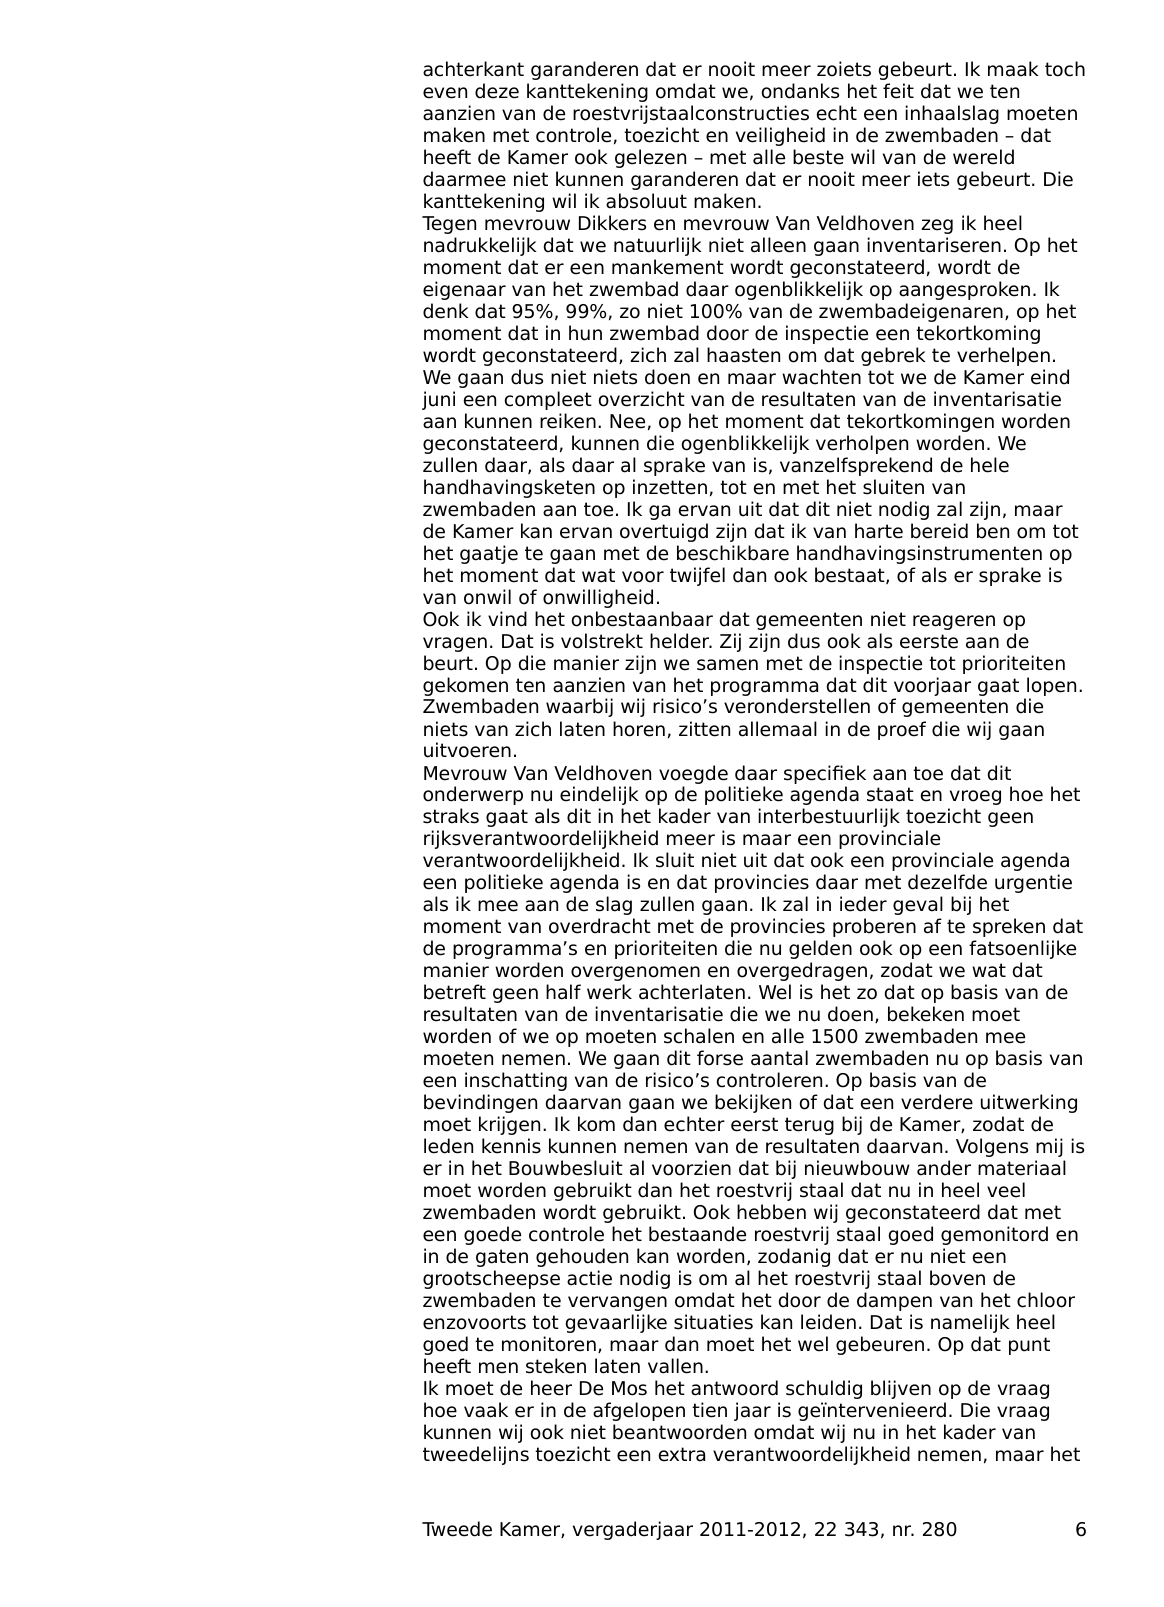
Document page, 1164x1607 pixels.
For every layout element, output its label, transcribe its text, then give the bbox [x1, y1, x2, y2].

text Tegen mevrouw Dikkers en mevrouw Van Veldhoven zeg ik heel nadrukkelijk dat we natuurlijk niet alleen gaan inventariseren. Op het moment dat er een mankement wordt geconstateerd, wordt de eigenaar van het zwembad daar ogenblikkelijk op aangesproken. Ik denk dat 95%, 99%, zo niet 100% van de zwembadeigenaren, op het moment dat in hun zwembad door de inspectie een tekortkoming wordt geconstateerd, zich zal haasten om dat gebrek te verhelpen. We gaan dus niet niets doen en maar wachten tot we de Kamer eind juni een compleet overzicht van de resultaten van de inventarisatie aan kunnen reiken. Nee, op het moment dat tekortkomingen worden geconstateerd, kunnen die ogenblikkelijk verholpen worden. We zullen daar, als daar al sprake van is, vanzelfsprekend de hele handhavingsketen op inzetten, tot en met het sluiten van zwembaden aan toe. Ik ga ervan uit dat dit niet nodig zal zijn, maar de Kamer kan ervan overtuigd zijn dat ik van harte bereid ben om tot het gaatje te gaan met de beschikbare handhavingsinstrumenten op het moment dat wat voor twijfel dan ook bestaat, of als er sprake is van onwil of onwilligheid. [422, 213, 1087, 608]
text Ik moet de heer De Mos het antwoord schuldig blijven op de vraag hoe vaak er in de afgelopen tien jaar is geïntervenieerd. Die vraag kunnen wij ook niet beantwoorden omdat wij nu in het kader van tweedelijns toezicht een extra verantwoordelijkheid nemen, maar het [422, 1378, 1087, 1466]
text Ook ik vind het onbestaanbaar dat gemeenten niet reageren op vragen. Dat is volstrekt helder. Zij zijn dus ook als eerste aan de beurt. Op die manier zijn we samen met de inspectie tot prioriteiten gekomen ten aanzien van het programma dat dit voorjaar gaat lopen. Zwembaden waarbij wij risico’s veronderstellen of gemeenten die niets van zich laten horen, zitten allemaal in de proef die wij gaan uitvoeren. [422, 608, 1087, 762]
text achterkant garanderen dat er nooit meer zoiets gebeurt. Ik maak toch even deze kanttekening omdat we, ondanks het feit dat we ten aanzien van de roestvrijstaalconstructies echt een inhaalslag moeten maken met controle, toezicht en veiligheid in de zwembaden – dat heeft de Kamer ook gelezen – met alle beste wil van de wereld daarmee niet kunnen garanderen dat er nooit meer iets gebeurt. Die kanttekening wil ik absoluut maken. [422, 59, 1087, 213]
text Mevrouw Van Veldhoven voegde daar specifiek aan toe dat dit onderwerp nu eindelijk op de politieke agenda staat en vroeg hoe het straks gaat als dit in het kader van interbestuurlijk toezicht geen rijksverantwoordelijkheid meer is maar een provinciale verantwoordelijkheid. Ik sluit niet uit dat ook een provinciale agenda een politieke agenda is en dat provincies daar met dezelfde urgentie als ik mee aan de slag zullen gaan. Ik zal in ieder geval bij het moment van overdracht met de provincies proberen af te spreken dat de programma’s en prioriteiten die nu gelden ook op een fatsoenlijke manier worden overgenomen en overgedragen, zodat we wat dat betreft geen half werk achterlaten. Wel is het zo dat op basis van de resultaten van de inventarisatie die we nu doen, bekeken moet worden of we op moeten schalen en alle 1500 zwembaden mee moeten nemen. We gaan dit forse aantal zwembaden nu op basis van een inschatting van de risico’s controleren. Op basis van de bevindingen daarvan gaan we bekijken of dat een verdere uitwerking moet krijgen. Ik kom dan echter eerst terug bij de Kamer, zodat de leden kennis kunnen nemen van de resultaten daarvan. Volgens mij is er in het Bouwbesluit al voorzien dat bij nieuwbouw ander materiaal moet worden gebruikt dan het roestvrij staal dat nu in heel veel zwembaden wordt gebruikt. Ook hebben wij geconstateerd dat met een goede controle het bestaande roestvrij staal goed gemonitord en in de gaten gehouden kan worden, zodanig dat er nu niet een grootscheepse actie nodig is om al het roestvrij staal boven de zwembaden te vervangen omdat het door de dampen van het chloor enzovoorts tot gevaarlijke situaties kan leiden. Dat is namelijk heel goed te monitoren, maar dan moet het wel gebeuren. Op dat punt heeft men steken laten vallen. [422, 762, 1087, 1378]
